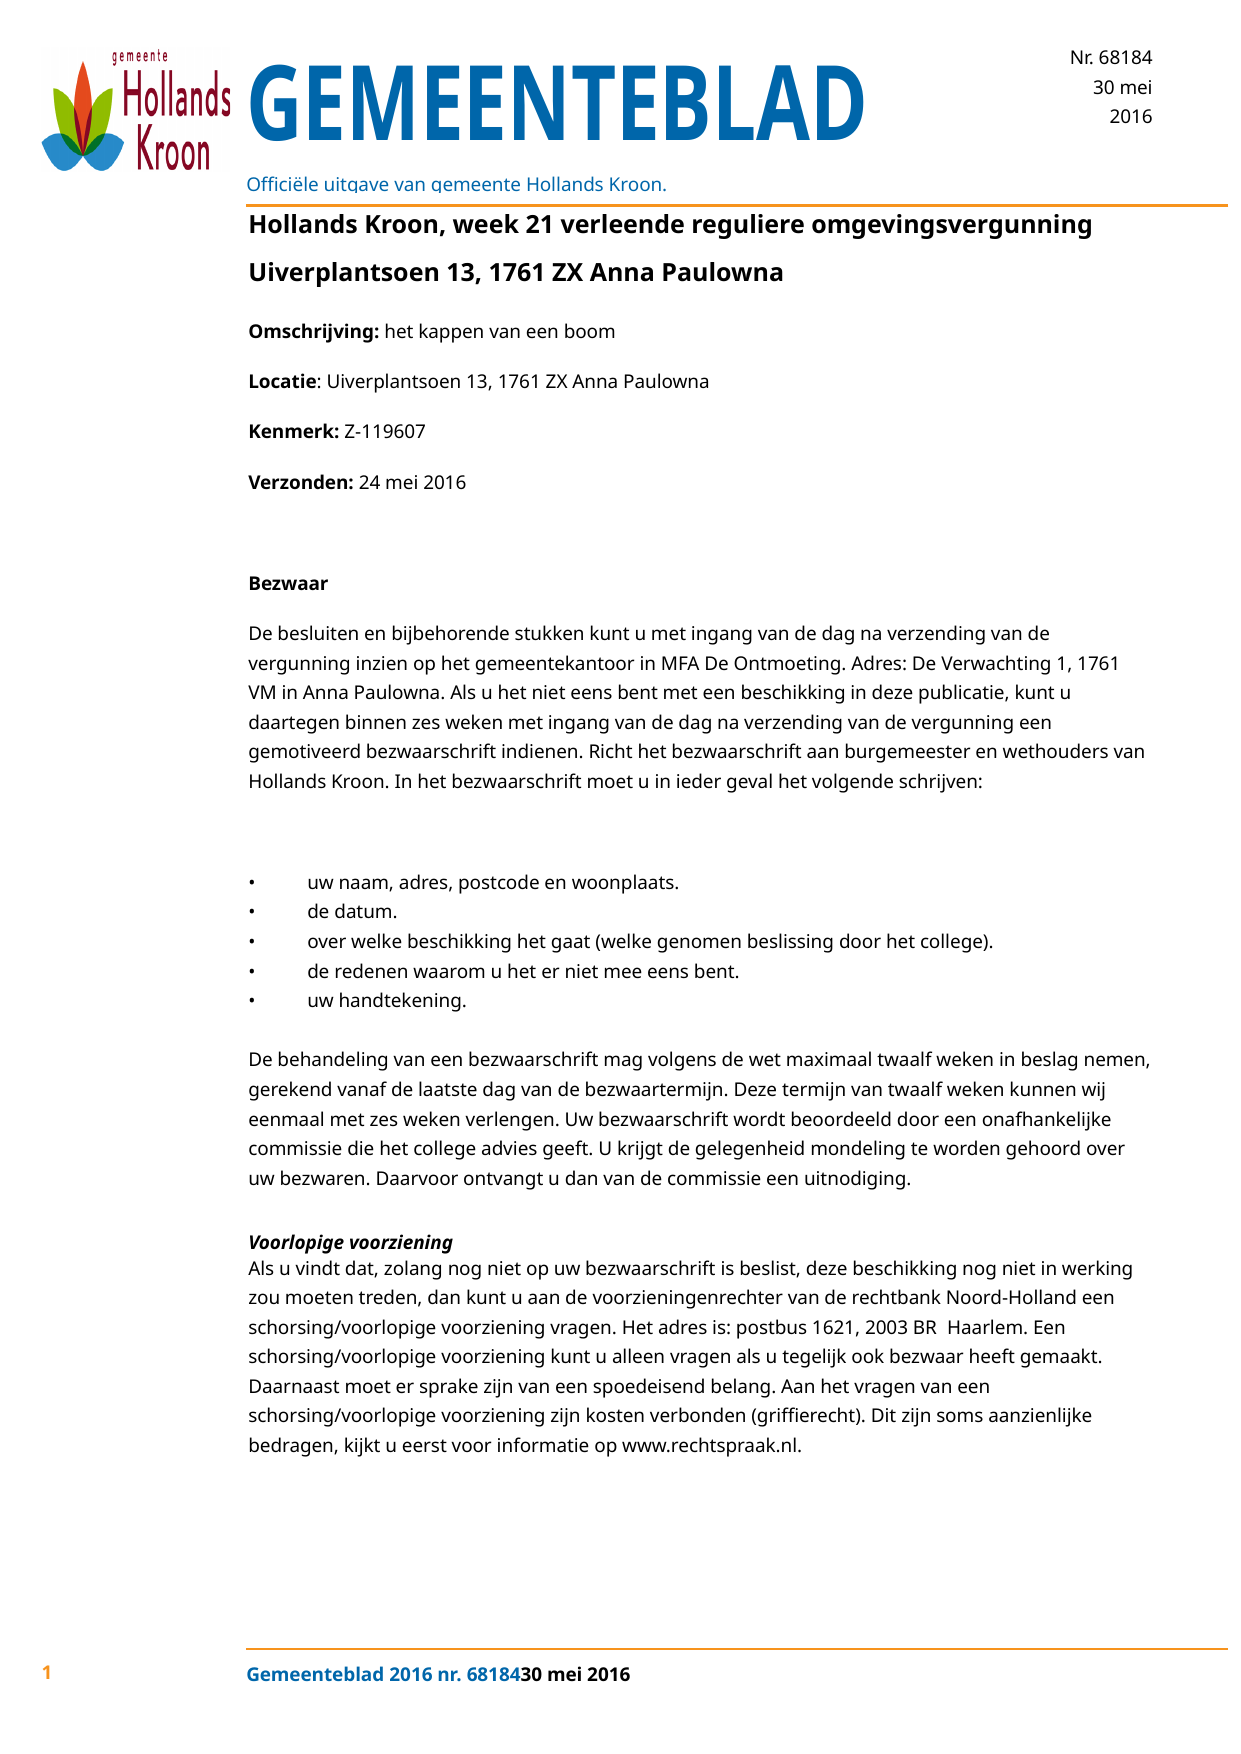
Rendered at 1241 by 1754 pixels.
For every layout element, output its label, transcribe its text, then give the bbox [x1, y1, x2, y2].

text De besluiten en bijbehorende stukken kunt u met ingang van de dag na verzending van de vergunning inzien op het gemeentekantoor in MFA De Ontmoeting. Adres: De Verwachting 1, 1761 VM in Anna Paulowna. Als u het niet eens bent met een beschikking in deze publicatie, kunt u daartegen binnen zes weken met ingang van de dag na verzending van de vergunning een gemotiveerd bezwaarschrift indienen. Richt het bezwaarschrift aan burgemeester en wethouders van Hollands Kroon. In het bezwaarschrift moet u in ieder geval het volgende schrijven: [248, 620, 1152, 794]
list de datum. [248, 899, 1152, 924]
text Locatie: Uiverplantsoen 13, 1761 ZX Anna Paulowna [248, 368, 1152, 394]
text Bezwaar [248, 570, 1152, 596]
text Verzonden: 24 mei 2016 [248, 469, 1152, 495]
list uw handtekening. [248, 987, 1152, 1013]
text Voorlopige voorziening [248, 1229, 1152, 1255]
text Als u vindt dat, zolang nog niet op uw bezwaarschrift is beslist, deze beschikking nog niet in werking zou moeten treden, dan kunt u aan de voorzieningenrechter van de rechtbank Noord-Holland een schorsing/voorlopige voorziening vragen. Het adres is: postbus 1621, 2003 BR Haarlem. Een schorsing/voorlopige voorziening kunt u alleen vragen als u tegelijk ook bezwaar heeft gemaakt. Daarnaast moet er sprake zijn van een spoedeisend belang. Aan het vragen van een schorsing/voorlopige voorziening zijn kosten verbonden (griffierecht). Dit zijn soms aanzienlijke bedragen, kijkt u eerst voor informatie op www.rechtspraak.nl. [248, 1255, 1152, 1458]
list uw naam, adres, postcode en woonplaats. [248, 869, 1152, 895]
text Omschrijving: het kappen van een boom [248, 318, 1152, 344]
list over welke beschikking het gaat (welke genomen beslissing door het college). [248, 928, 1152, 954]
text De behandeling van een bezwaarschrift mag volgens de wet maximaal twaalf weken in beslag nemen, gerekend vanaf de laatste dag van de bezwaartermijn. Deze termijn van twaalf weken kunnen wij eenmaal met zes weken verlengen. Uw bezwaarschrift wordt beoordeeld door een onafhankelijke commissie die het college advies geeft. U krijgt de gelegenheid mondeling te worden gehoord over uw bezwaren. Daarvoor ontvangt u dan van de commissie een uitnodiging. [248, 1047, 1152, 1191]
text Hollands Kroon, week 21 verleende reguliere omgevingsvergunning Uiverplantsoen 13, 1761 ZX Anna Paulowna [248, 207, 1152, 288]
text Kenmerk: Z-119607 [248, 419, 1152, 444]
list de redenen waarom u het er niet mee eens bent. [248, 958, 1152, 984]
picture [41, 47, 231, 172]
